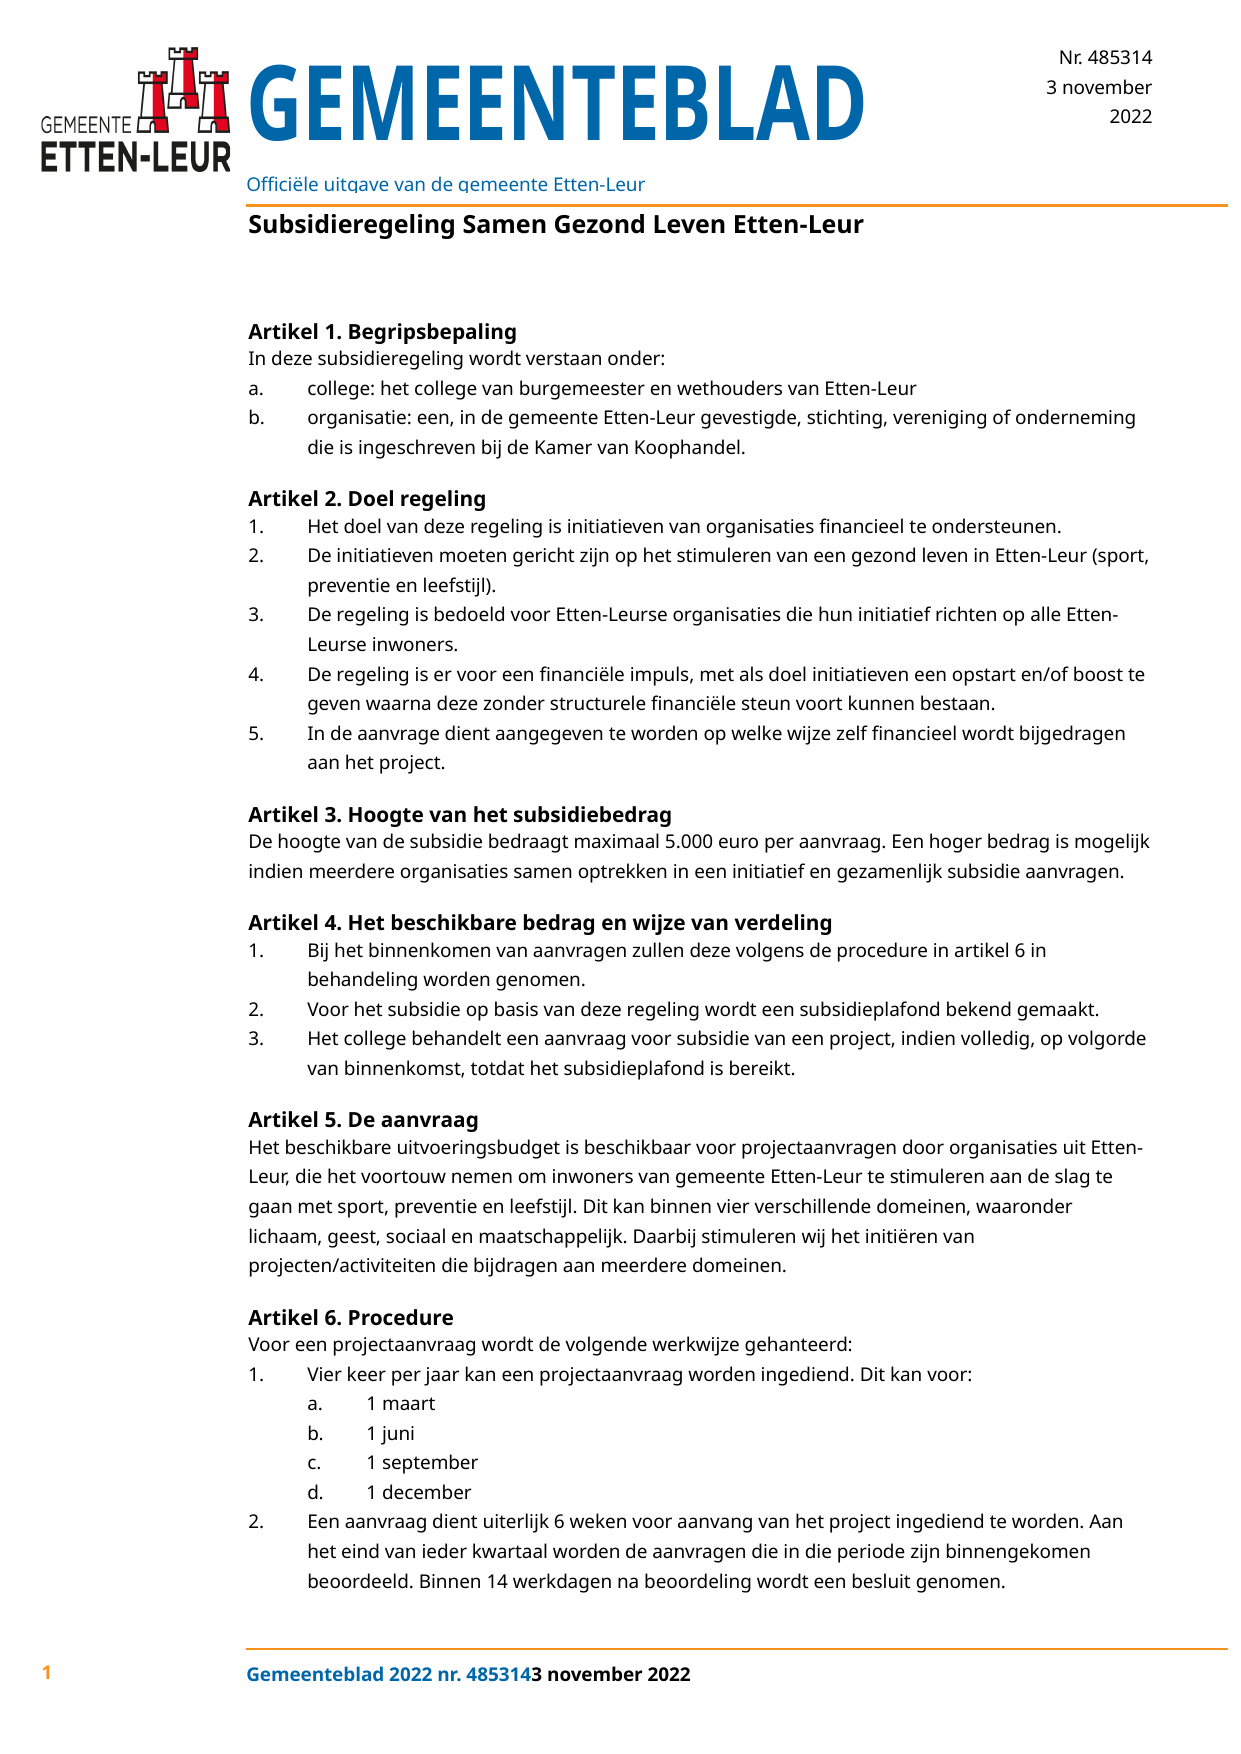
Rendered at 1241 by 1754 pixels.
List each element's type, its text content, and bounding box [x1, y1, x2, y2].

list Voor het subsidie op basis van deze regeling wordt een subsidieplafond bekend gemaakt. [248, 996, 1152, 1022]
text Artikel 6. Procedure [248, 1303, 1152, 1331]
list Een aanvraag dient uiterlijk 6 weken voor aanvang van het project ingediend te worden. Aan het eind van ieder kwartaal worden de aanvragen die in die periode zijn binnengekomen beoordeeld. Binnen 14 werkdagen na beoordeling wordt een besluit genomen. [248, 1509, 1152, 1594]
text Artikel 2. Doel regeling [248, 484, 1152, 513]
list De regeling is bedoeld voor Etten-Leurse organisaties die hun initiatief richten op alle Etten-Leurse inwoners. [248, 602, 1152, 657]
list In de aanvrage dient aangegeven te worden op welke wijze zelf financieel wordt bijgedragen aan het project. [248, 720, 1152, 775]
list Vier keer per jaar kan een projectaanvraag worden ingediend. Dit kan voor: [248, 1361, 1152, 1387]
text Artikel 3. Hoogte van het subsidiebedrag [248, 800, 1152, 828]
list organisatie: een, in de gemeente Etten-Leur gevestigde, stichting, vereniging of onderneming die is ingeschreven bij de Kamer van Koophandel. [248, 404, 1152, 460]
text In deze subsidieregeling wordt verstaan onder: [248, 345, 1152, 371]
list 1 juni [307, 1420, 1152, 1446]
list 1 september [307, 1449, 1152, 1475]
list Bij het binnenkomen van aanvragen zullen deze volgens de procedure in artikel 6 in behandeling worden genomen. [248, 937, 1152, 992]
list De regeling is er voor een financiële impuls, met als doel initiatieven een opstart en/of boost te geven waarna deze zonder structurele financiële steun voort kunnen bestaan. [248, 661, 1152, 716]
picture [41, 47, 231, 172]
text Artikel 5. De aanvraag [248, 1106, 1152, 1134]
text Voor een projectaanvraag wordt de volgende werkwijze gehanteerd: [248, 1331, 1152, 1357]
list college: het college van burgemeester en wethouders van Etten-Leur [248, 375, 1152, 401]
text Het beschikbare uitvoeringsbudget is beschikbaar voor projectaanvragen door organisaties uit Etten-Leur, die het voortouw nemen om inwoners van gemeente Etten-Leur te stimuleren aan de slag te gaan met sport, preventie en leefstijl. Dit kan binnen vier verschillende domeinen, waaronder lichaam, geest, sociaal en maatschappelijk. Daarbij stimuleren wij het initiëren van projecten/activiteiten die bijdragen aan meerdere domeinen. [248, 1134, 1152, 1278]
list 1 december [307, 1479, 1152, 1505]
list 1 maart [307, 1390, 1152, 1416]
text Artikel 4. Het beschikbare bedrag en wijze van verdeling [248, 908, 1152, 937]
text De hoogte van de subsidie bedraagt maximaal 5.000 euro per aanvraag. Een hoger bedrag is mogelijk indien meerdere organisaties samen optrekken in een initiatief en gezamenlijk subsidie aanvragen. [248, 828, 1152, 884]
list Het college behandelt een aanvraag voor subsidie van een project, indien volledig, op volgorde van binnenkomst, totdat het subsidieplafond is bereikt. [248, 1026, 1152, 1081]
text Subsidieregeling Samen Gezond Leven Etten-Leur [248, 207, 1152, 241]
text Artikel 1. Begripsbepaling [248, 317, 1152, 345]
list Het doel van deze regeling is initiatieven van organisaties financieel te ondersteunen. [248, 513, 1152, 539]
list De initiatieven moeten gericht zijn op het stimuleren van een gezond leven in Etten-Leur (sport, preventie en leefstijl). [248, 542, 1152, 598]
